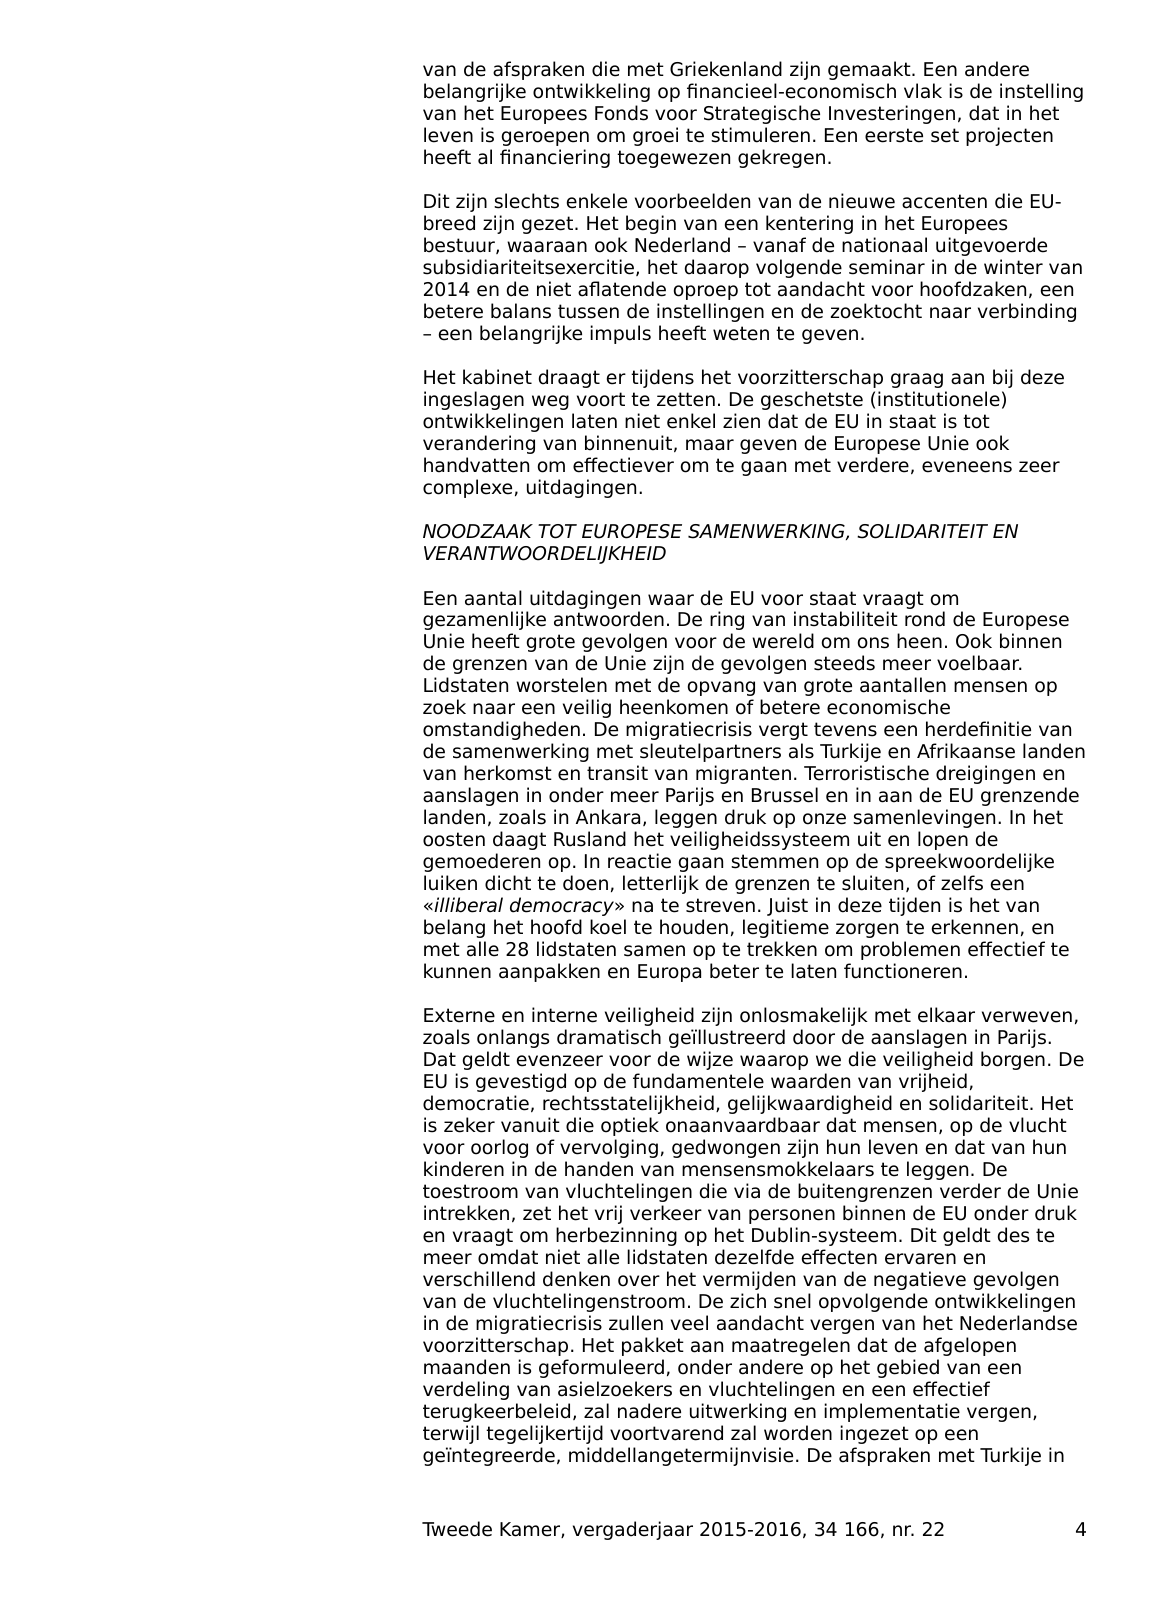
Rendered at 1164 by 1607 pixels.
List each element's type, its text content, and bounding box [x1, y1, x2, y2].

text van de afspraken die met Griekenland zijn gemaakt. Een andere belangrijke ontwikkeling op financieel-economisch vlak is de instelling van het Europees Fonds voor Strategische Investeringen, dat in het leven is geroepen om groei te stimuleren. Een eerste set projecten heeft al financiering toegewezen gekregen. [422, 59, 1087, 169]
text Een aantal uitdagingen waar de EU voor staat vraagt om gezamenlijke antwoorden. De ring van instabiliteit rond de Europese Unie heeft grote gevolgen voor de wereld om ons heen. Ook binnen de grenzen van de Unie zijn de gevolgen steeds meer voelbaar. Lidstaten worstelen met de opvang van grote aantallen mensen op zoek naar een veilig heenkomen of betere economische omstandigheden. De migratiecrisis vergt tevens een herdefinitie van de samenwerking met sleutelpartners als Turkije en Afrikaanse landen van herkomst en transit van migranten. Terroristische dreigingen en aanslagen in onder meer Parijs en Brussel en in aan de EU grenzende landen, zoals in Ankara, leggen druk op onze samenlevingen. In het oosten daagt Rusland het veiligheidssysteem uit en lopen de gemoederen op. In reactie gaan stemmen op de spreekwoordelijke luiken dicht te doen, letterlijk de grenzen te sluiten, of zelfs een «illiberal democracy» na te streven. Juist in deze tijden is het van belang het hoofd koel te houden, legitieme zorgen te erkennen, en met alle 28 lidstaten samen op te trekken om problemen effectief te kunnen aanpakken en Europa beter te laten functioneren. [422, 587, 1087, 983]
text Dit zijn slechts enkele voorbeelden van de nieuwe accenten die EU-breed zijn gezet. Het begin van een kentering in het Europees bestuur, waaraan ook Nederland – vanaf de nationaal uitgevoerde subsidiariteitsexercitie, het daarop volgende seminar in de winter van 2014 en de niet aflatende oproep tot aandacht voor hoofdzaken, een betere balans tussen de instellingen en de zoektocht naar verbinding – een belangrijke impuls heeft weten te geven. [422, 191, 1087, 345]
subtitle NOODZAAK TOT EUROPESE SAMENWERKING, SOLIDARITEIT EN VERANTWOORDELIJKHEID [422, 521, 1087, 565]
text Externe en interne veiligheid zijn onlosmakelijk met elkaar verweven, zoals onlangs dramatisch geïllustreerd door de aanslagen in Parijs. Dat geldt evenzeer voor de wijze waarop we die veiligheid borgen. De EU is gevestigd op de fundamentele waarden van vrijheid, democratie, rechtsstatelijkheid, gelijkwaardigheid en solidariteit. Het is zeker vanuit die optiek onaanvaardbaar dat mensen, op de vlucht voor oorlog of vervolging, gedwongen zijn hun leven en dat van hun kinderen in de handen van mensensmokkelaars te leggen. De toestroom van vluchtelingen die via de buitengrenzen verder de Unie intrekken, zet het vrij verkeer van personen binnen de EU onder druk en vraagt om herbezinning op het Dublin-systeem. Dit geldt des te meer omdat niet alle lidstaten dezelfde effecten ervaren en verschillend denken over het vermijden van de negatieve gevolgen van de vluchtelingenstroom. De zich snel opvolgende ontwikkelingen in de migratiecrisis zullen veel aandacht vergen van het Nederlandse voorzitterschap. Het pakket aan maatregelen dat de afgelopen maanden is geformuleerd, onder andere op het gebied van een verdeling van asielzoekers en vluchtelingen en een effectief terugkeerbeleid, zal nadere uitwerking en implementatie vergen, terwijl tegelijkertijd voortvarend zal worden ingezet op een geïntegreerde, middellangetermijnvisie. De afspraken met Turkije in [422, 1005, 1087, 1467]
text Het kabinet draagt er tijdens het voorzitterschap graag aan bij deze ingeslagen weg voort te zetten. De geschetste (institutionele) ontwikkelingen laten niet enkel zien dat de EU in staat is tot verandering van binnenuit, maar geven de Europese Unie ook handvatten om effectiever om te gaan met verdere, eveneens zeer complexe, uitdagingen. [422, 367, 1087, 499]
